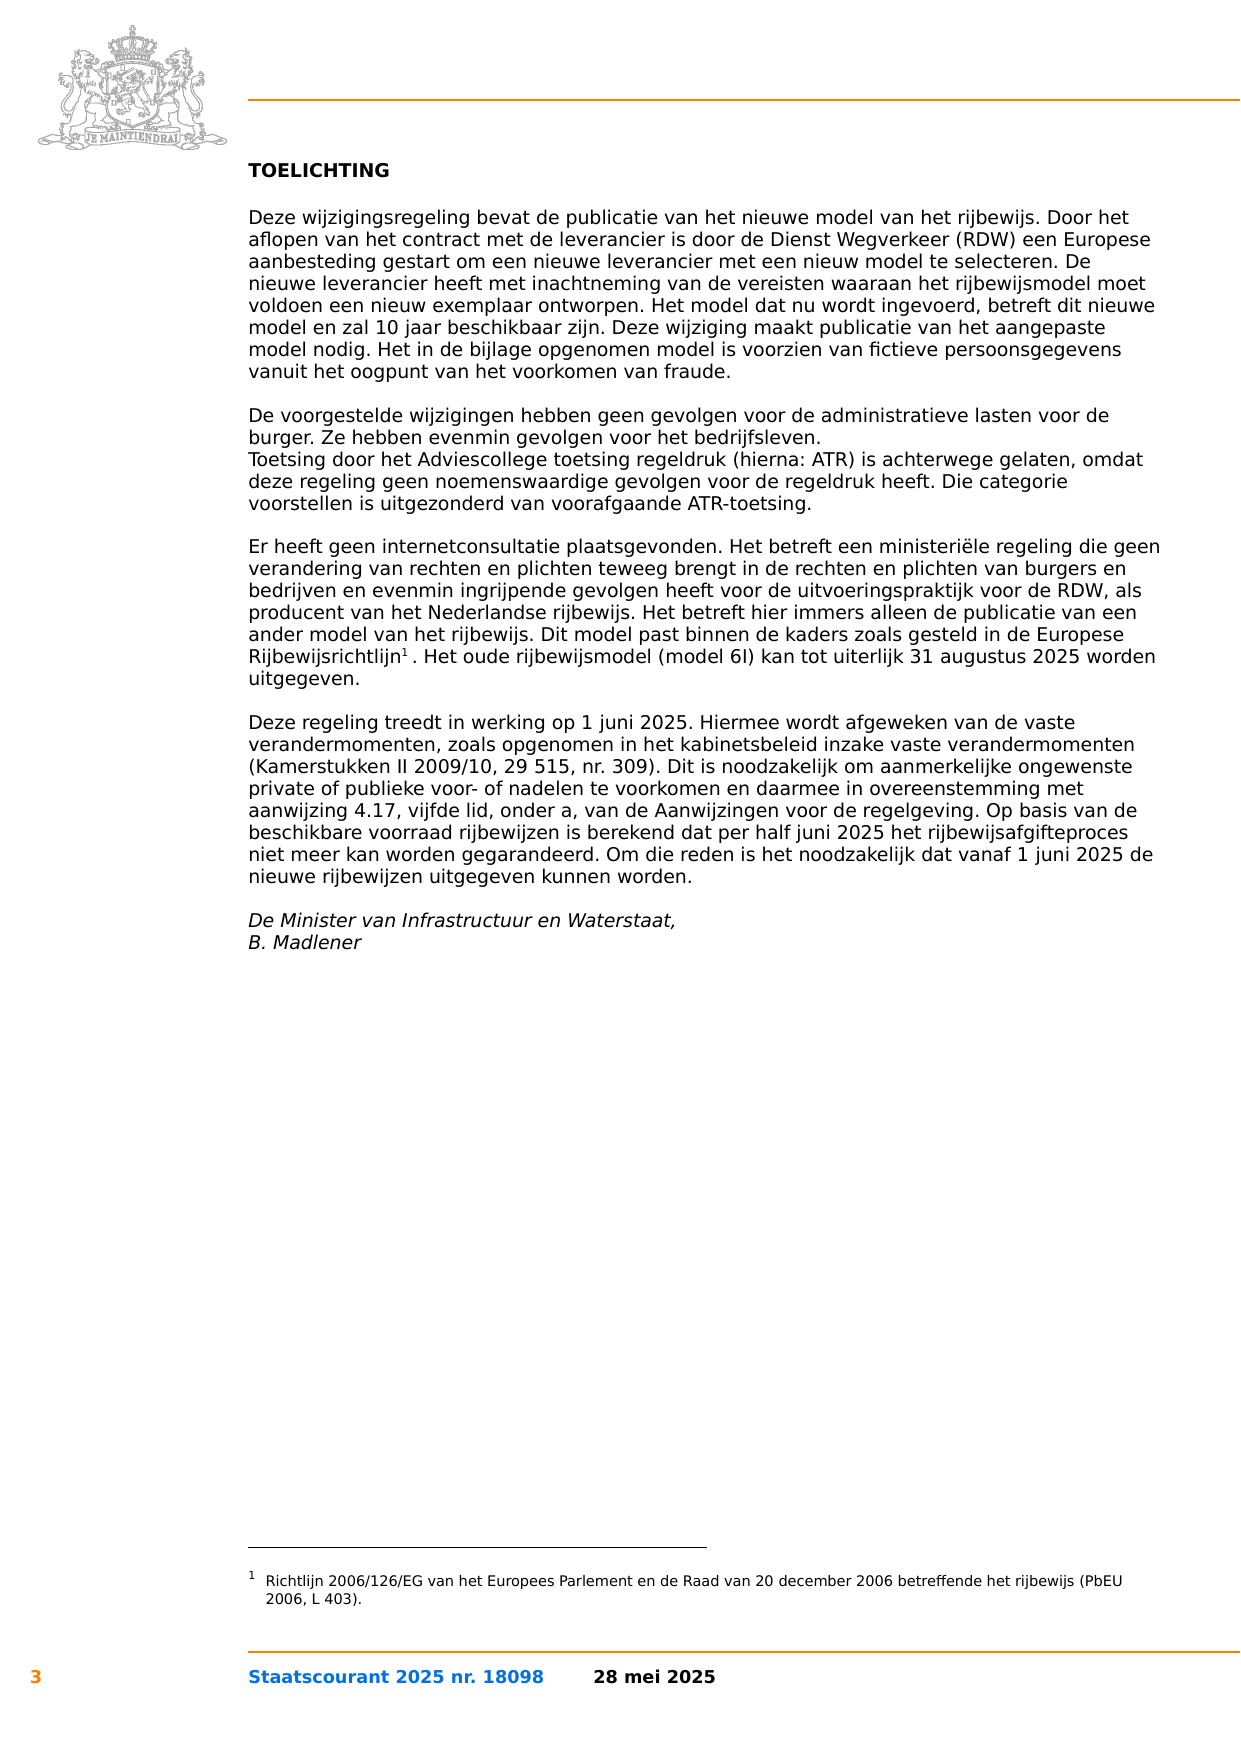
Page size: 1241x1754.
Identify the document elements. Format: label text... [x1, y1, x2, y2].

text Er heeft geen internetconsultatie plaatsgevonden. Het betreft een ministeriële regeling die geen verandering van rechten en plichten teweeg brengt in de rechten en plichten van burgers en bedrijven en evenmin ingrijpende gevolgen heeft voor de uitvoeringspraktijk voor de RDW, als producent van het Nederlandse rijbewijs. Het betreft hier immers alleen de publicatie van een ander model van het rijbewijs. Dit model past binnen de kaders zoals gesteld in de Europese Rijbewijsrichtlijn. Het oude rijbewijsmodel (model 6I) kan tot uiterlijk 31 augustus 2025 worden uitgegeven. [248, 536, 1163, 690]
text Deze regeling treedt in werking op 1 juni 2025. Hiermee wordt afgeweken van de vaste verandermomenten, zoals opgenomen in het kabinetsbeleid inzake vaste verandermomenten (Kamerstukken II 2009/10, 29 515, nr. 309). Dit is noodzakelijk om aanmerkelijke ongewenste private of publieke voor- of nadelen te voorkomen en daarmee in overeenstemming met aanwijzing 4.17, vijfde lid, onder a, van de Aanwijzingen voor de regelgeving. Op basis van de beschikbare voorraad rijbewijzen is berekend dat per half juni 2025 het rijbewijsafgifteproces niet meer kan worden gegarandeerd. Om die reden is het noodzakelijk dat vanaf 1 juni 2025 de nieuwe rijbewijzen uitgegeven kunnen worden. [248, 712, 1163, 888]
subtitle TOELICHTING [248, 160, 1163, 182]
text De Minister van Infrastructuur en Waterstaat, B. Madlener [248, 910, 1163, 954]
text Richtlijn 2006/126/EG van het Europees Parlement en de Raad van 20 december 2006 betreffende het rijbewijs (PbEU 2006, L 403). [248, 1569, 1163, 1608]
text De voorgestelde wijzigingen hebben geen gevolgen voor de administratieve lasten voor de burger. Ze hebben evenmin gevolgen voor het bedrijfsleven. [248, 404, 1163, 448]
text Deze wijzigingsregeling bevat de publicatie van het nieuwe model van het rijbewijs. Door het aflopen van het contract met de leverancier is door de Dienst Wegverkeer (RDW) een Europese aanbesteding gestart om een nieuwe leverancier met een nieuw model te selecteren. De nieuwe leverancier heeft met inachtneming van de vereisten waaraan het rijbewijsmodel moet voldoen een nieuw exemplaar ontworpen. Het model dat nu wordt ingevoerd, betreft dit nieuwe model en zal 10 jaar beschikbaar zijn. Deze wijziging maakt publicatie van het aangepaste model nodig. Het in de bijlage opgenomen model is voorzien van fictieve persoonsgegevens vanuit het oogpunt van het voorkomen van fraude. [248, 207, 1163, 383]
text Toetsing door het Adviescollege toetsing regeldruk (hierna: ATR) is achterwege gelaten, omdat deze regeling geen noemenswaardige gevolgen voor de regeldruk heeft. Die categorie voorstellen is uitgezonderd van voorafgaande ATR-toetsing. [248, 448, 1163, 514]
picture [38, 25, 227, 150]
